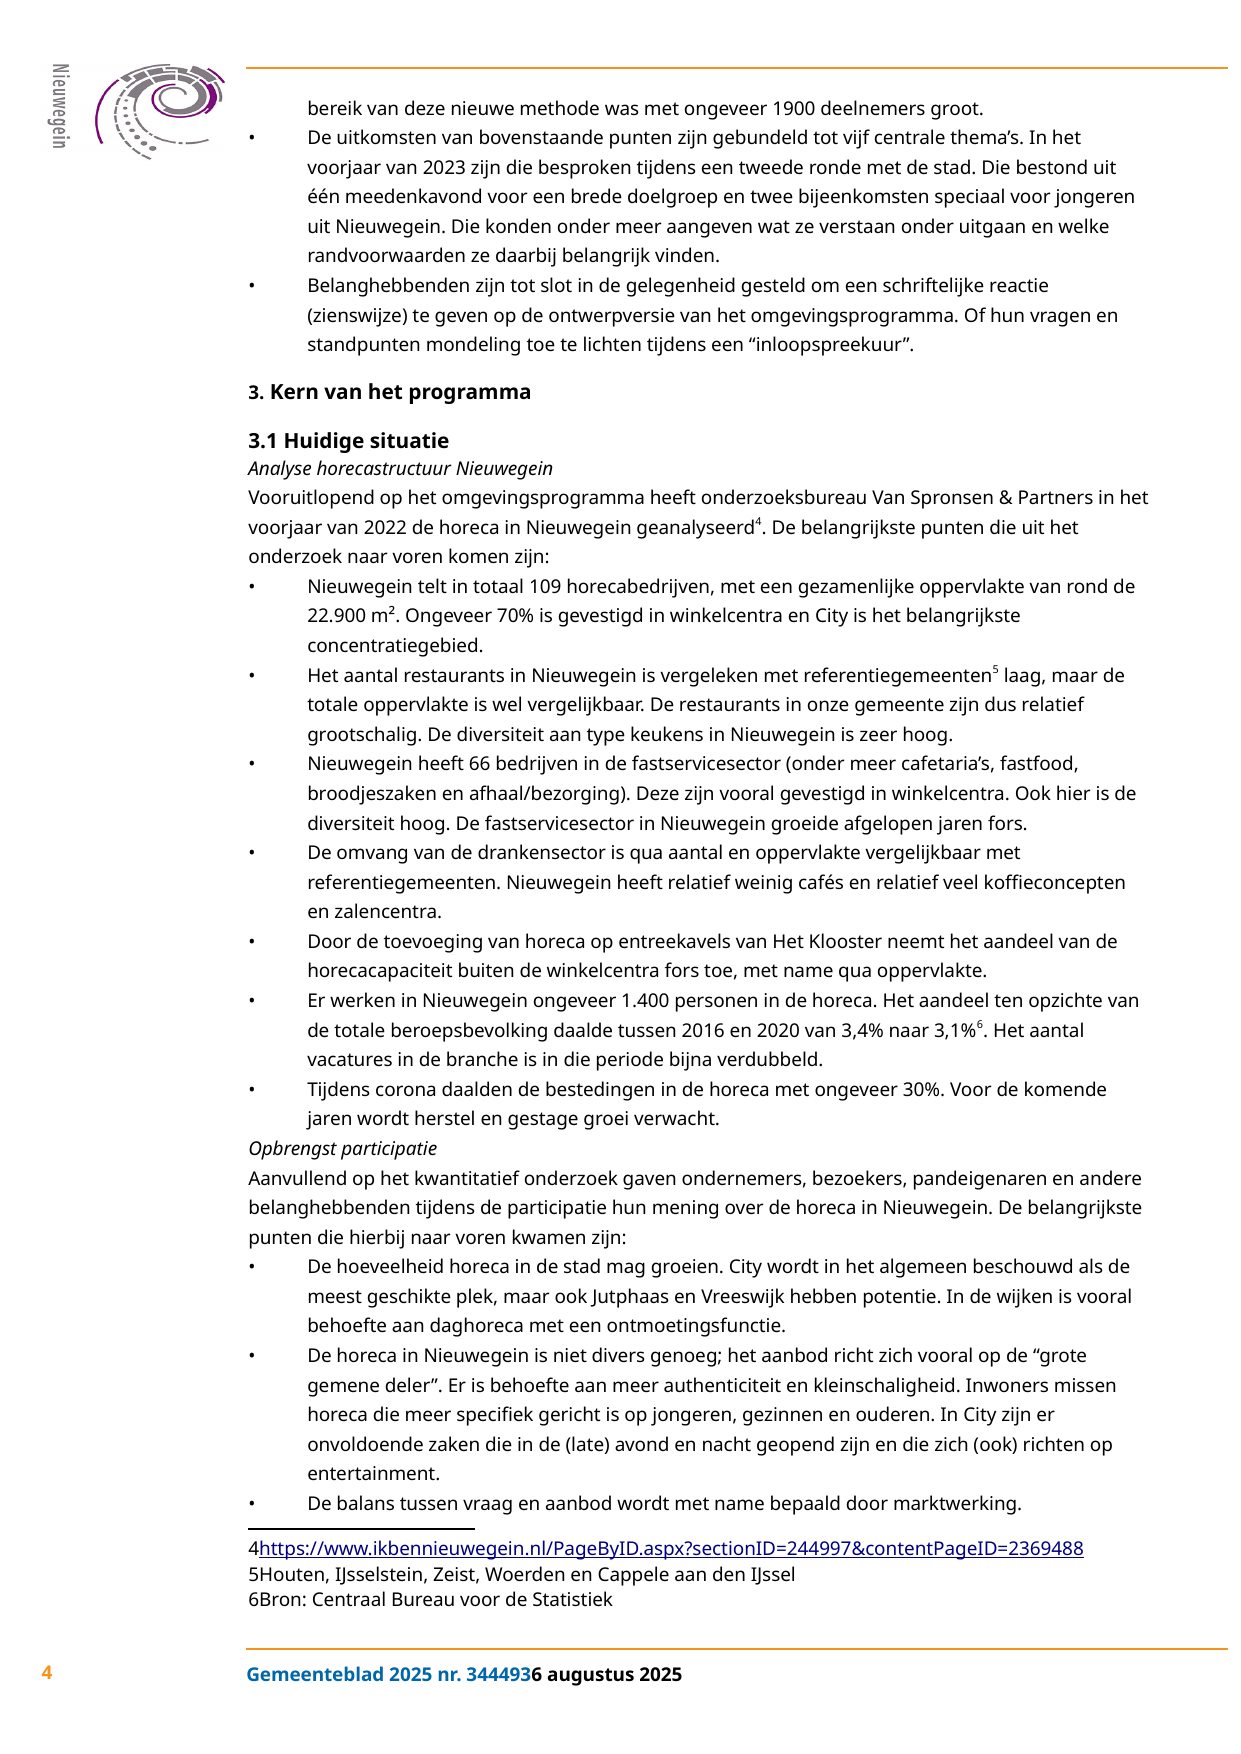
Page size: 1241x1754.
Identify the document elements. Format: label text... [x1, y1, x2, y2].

picture [41, 47, 231, 172]
list De horeca in Nieuwegein is niet divers genoeg; het aanbod richt zich vooral op de “grote gemene deler”. Er is behoefte aan meer authenticiteit en kleinschaligheid. Inwoners missen horeca die meer specifiek gericht is op jongeren, gezinnen en ouderen. In City zijn er onvoldoende zaken die in de (late) avond en nacht geopend zijn en die zich (ook) richten op entertainment. [248, 1342, 1152, 1486]
list Tijdens corona daalden de bestedingen in de horeca met ongeveer 30%. Voor de komende jaren wordt herstel en gestage groei verwacht. [248, 1076, 1152, 1131]
list De uitkomsten van bovenstaande punten zijn gebundeld tot vijf centrale thema’s. In het voorjaar van 2023 zijn die besproken tijdens een tweede ronde met de stad. Die bestond uit één meedenkavond voor een brede doelgroep en twee bijeenkomsten speciaal voor jongeren uit Nieuwegein. Die konden onder meer aangeven wat ze verstaan onder uitgaan en welke randvoorwaarden ze daarbij belangrijk vinden. [248, 124, 1152, 268]
list Nieuwegein telt in totaal 109 horecabedrijven, met een gezamenlijke oppervlakte van rond de 22.900 m². Ongeveer 70% is gevestigd in winkelcentra en City is het belangrijkste concentratiegebied. [248, 573, 1152, 658]
text Analyse horecastructuur Nieuwegein [248, 455, 1152, 481]
list Nieuwegein heeft 66 bedrijven in de fastservicesector (onder meer cafetaria’s, fastfood, broodjeszaken en afhaal/bezorging). Deze zijn vooral gevestigd in winkelcentra. Ook hier is de diversiteit hoog. De fastservicesector in Nieuwegein groeide afgelopen jaren fors. [248, 751, 1152, 836]
list Bron: Centraal Bureau voor de Statistiek [248, 1586, 1152, 1612]
text Vooruitlopend op het omgevingsprogramma heeft onderzoeksbureau Van Spronsen & Partners in het voorjaar van 2022 de horeca in Nieuwegein geanalyseerd. De belangrijkste punten die uit het onderzoek naar voren komen zijn: [248, 484, 1152, 569]
list Door de toevoeging van horeca op entreekavels van Het Klooster neemt het aandeel van de horecacapaciteit buiten de winkelcentra fors toe, met name qua oppervlakte. [248, 928, 1152, 983]
list De balans tussen vraag en aanbod wordt met name bepaald door marktwerking. [248, 1490, 1152, 1516]
text Aanvullend op het kwantitatief onderzoek gaven ondernemers, bezoekers, pandeigenaren en andere belanghebbenden tijdens de participatie hun mening over de horeca in Nieuwegein. De belangrijkste punten die hierbij naar voren kwamen zijn: [248, 1165, 1152, 1250]
text Opbrengst participatie [248, 1135, 1152, 1161]
text 3.1 Huidige situatie [248, 426, 1152, 455]
list Er werken in Nieuwegein ongeveer 1.400 personen in de horeca. Het aandeel ten opzichte van de totale beroepsbevolking daalde tussen 2016 en 2020 van 3,4% naar 3,1%. Het aantal vacatures in de branche is in die periode bijna verdubbeld. [248, 987, 1152, 1072]
text 3. Kern van het programma [248, 377, 1152, 406]
list Belanghebbenden zijn tot slot in de gelegenheid gesteld om een schriftelijke reactie (zienswijze) te geven op de ontwerpversie van het omgevingsprogramma. Of hun vragen en standpunten mondeling toe te lichten tijdens een “inloopspreekuur”. [248, 272, 1152, 357]
list Houten, IJsselstein, Zeist, Woerden en Cappele aan den IJssel [248, 1561, 1152, 1586]
text https://www.ikbennieuwegein.nl/PageByID.aspx?sectionID=244997&contentPageID=2369488 [248, 1535, 1152, 1561]
list De hoeveelheid horeca in de stad mag groeien. City wordt in het algemeen beschouwd als de meest geschikte plek, maar ook Jutphaas en Vreeswijk hebben potentie. In de wijken is vooral behoefte aan daghoreca met een ontmoetingsfunctie. [248, 1253, 1152, 1338]
list Het aantal restaurants in Nieuwegein is vergeleken met referentiegemeenten laag, maar de totale oppervlakte is wel vergelijkbaar. De restaurants in onze gemeente zijn dus relatief grootschalig. De diversiteit aan type keukens in Nieuwegein is zeer hoog. [248, 662, 1152, 747]
list bereik van deze nieuwe methode was met ongeveer 1900 deelnemers groot. [248, 95, 1152, 121]
list De omvang van de drankensector is qua aantal en oppervlakte vergelijkbaar met referentiegemeenten. Nieuwegein heeft relatief weinig cafés en relatief veel koffieconcepten en zalencentra. [248, 839, 1152, 924]
